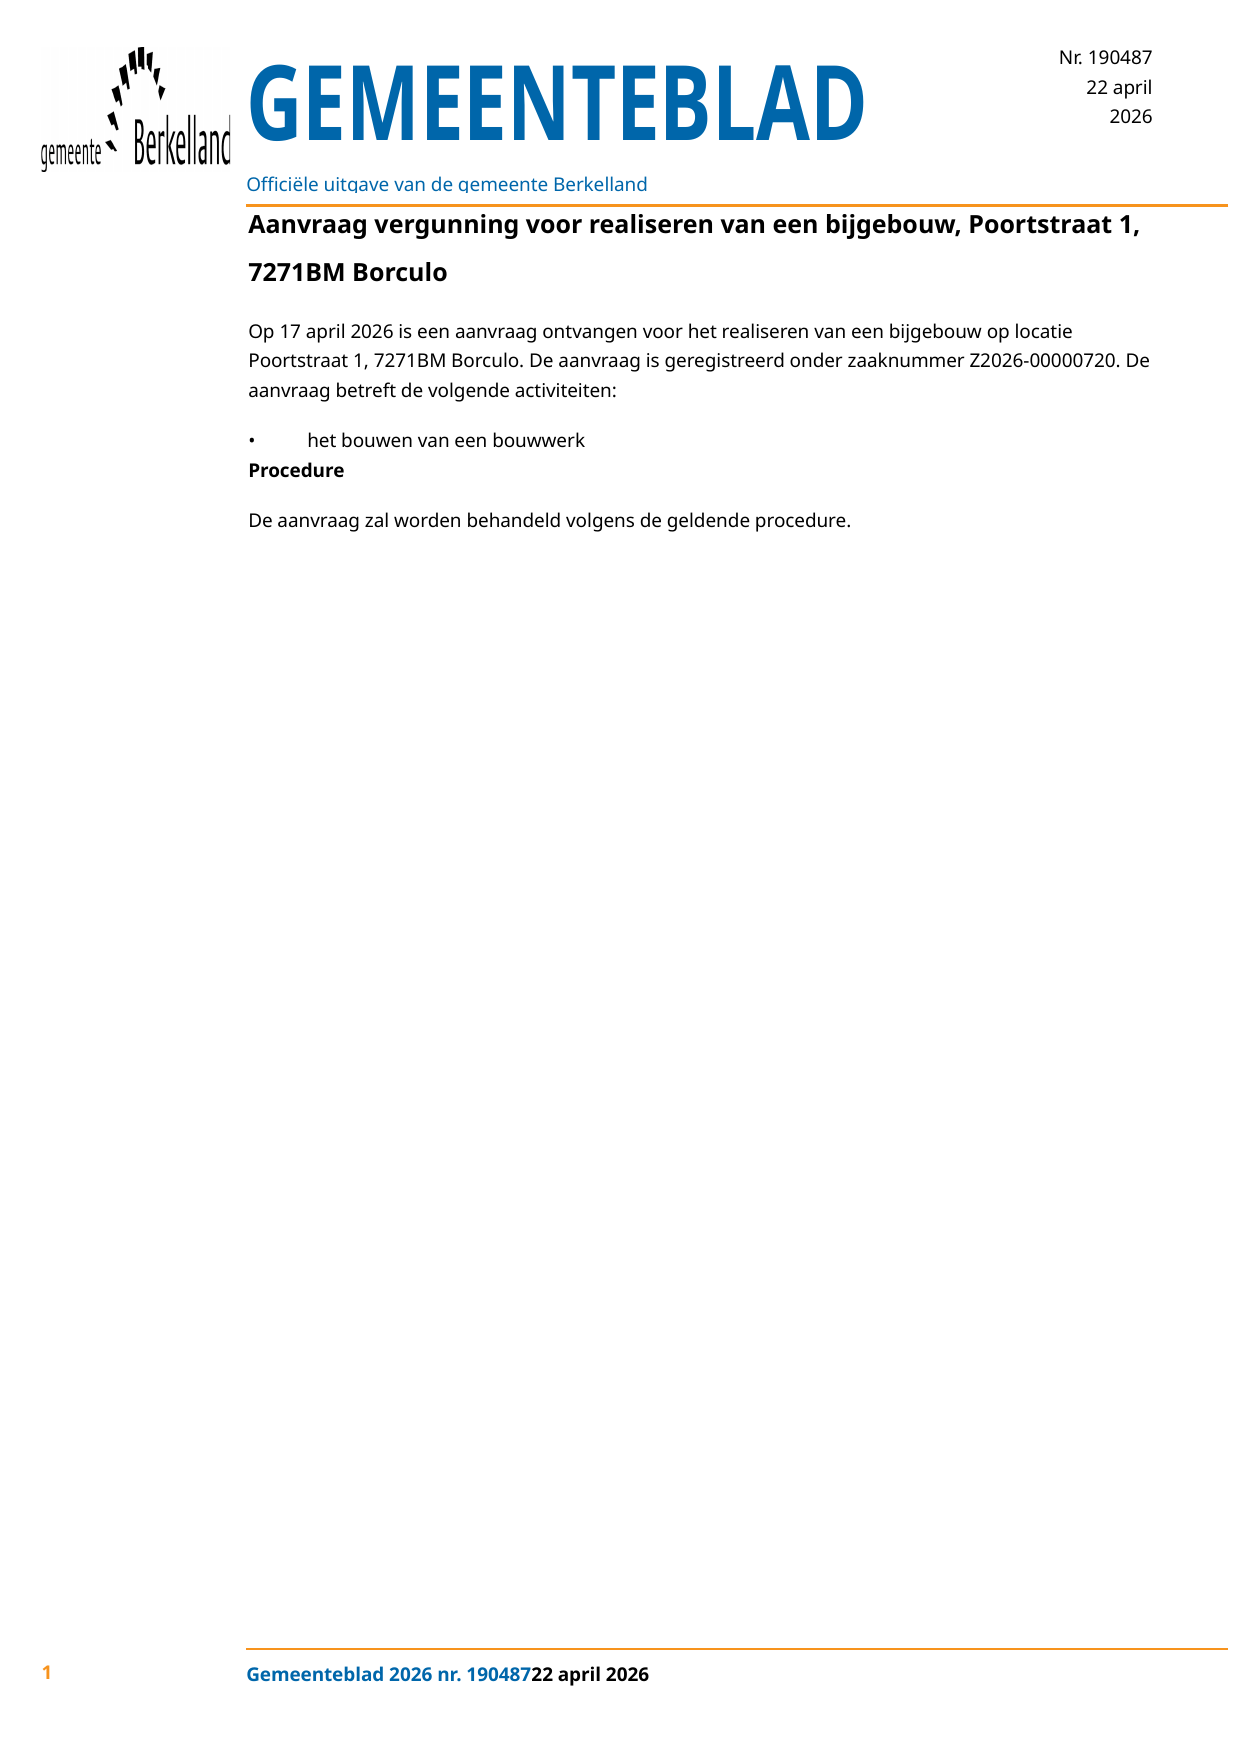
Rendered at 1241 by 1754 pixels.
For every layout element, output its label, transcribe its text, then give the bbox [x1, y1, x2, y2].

list het bouwen van een bouwwerk [248, 427, 1152, 453]
picture [41, 47, 231, 172]
text De aanvraag zal worden behandeld volgens de geldende procedure. [248, 507, 1152, 533]
text Aanvraag vergunning voor realiseren van een bijgebouw, Poortstraat 1, 7271BM Borculo [248, 207, 1152, 288]
text Op 17 april 2026 is een aanvraag ontvangen voor het realiseren van een bijgebouw op locatie Poortstraat 1, 7271BM Borculo. De aanvraag is geregistreerd onder zaaknummer Z2026-00000720. De aanvraag betreft de volgende activiteiten: [248, 318, 1152, 403]
text Procedure [248, 457, 1152, 483]
